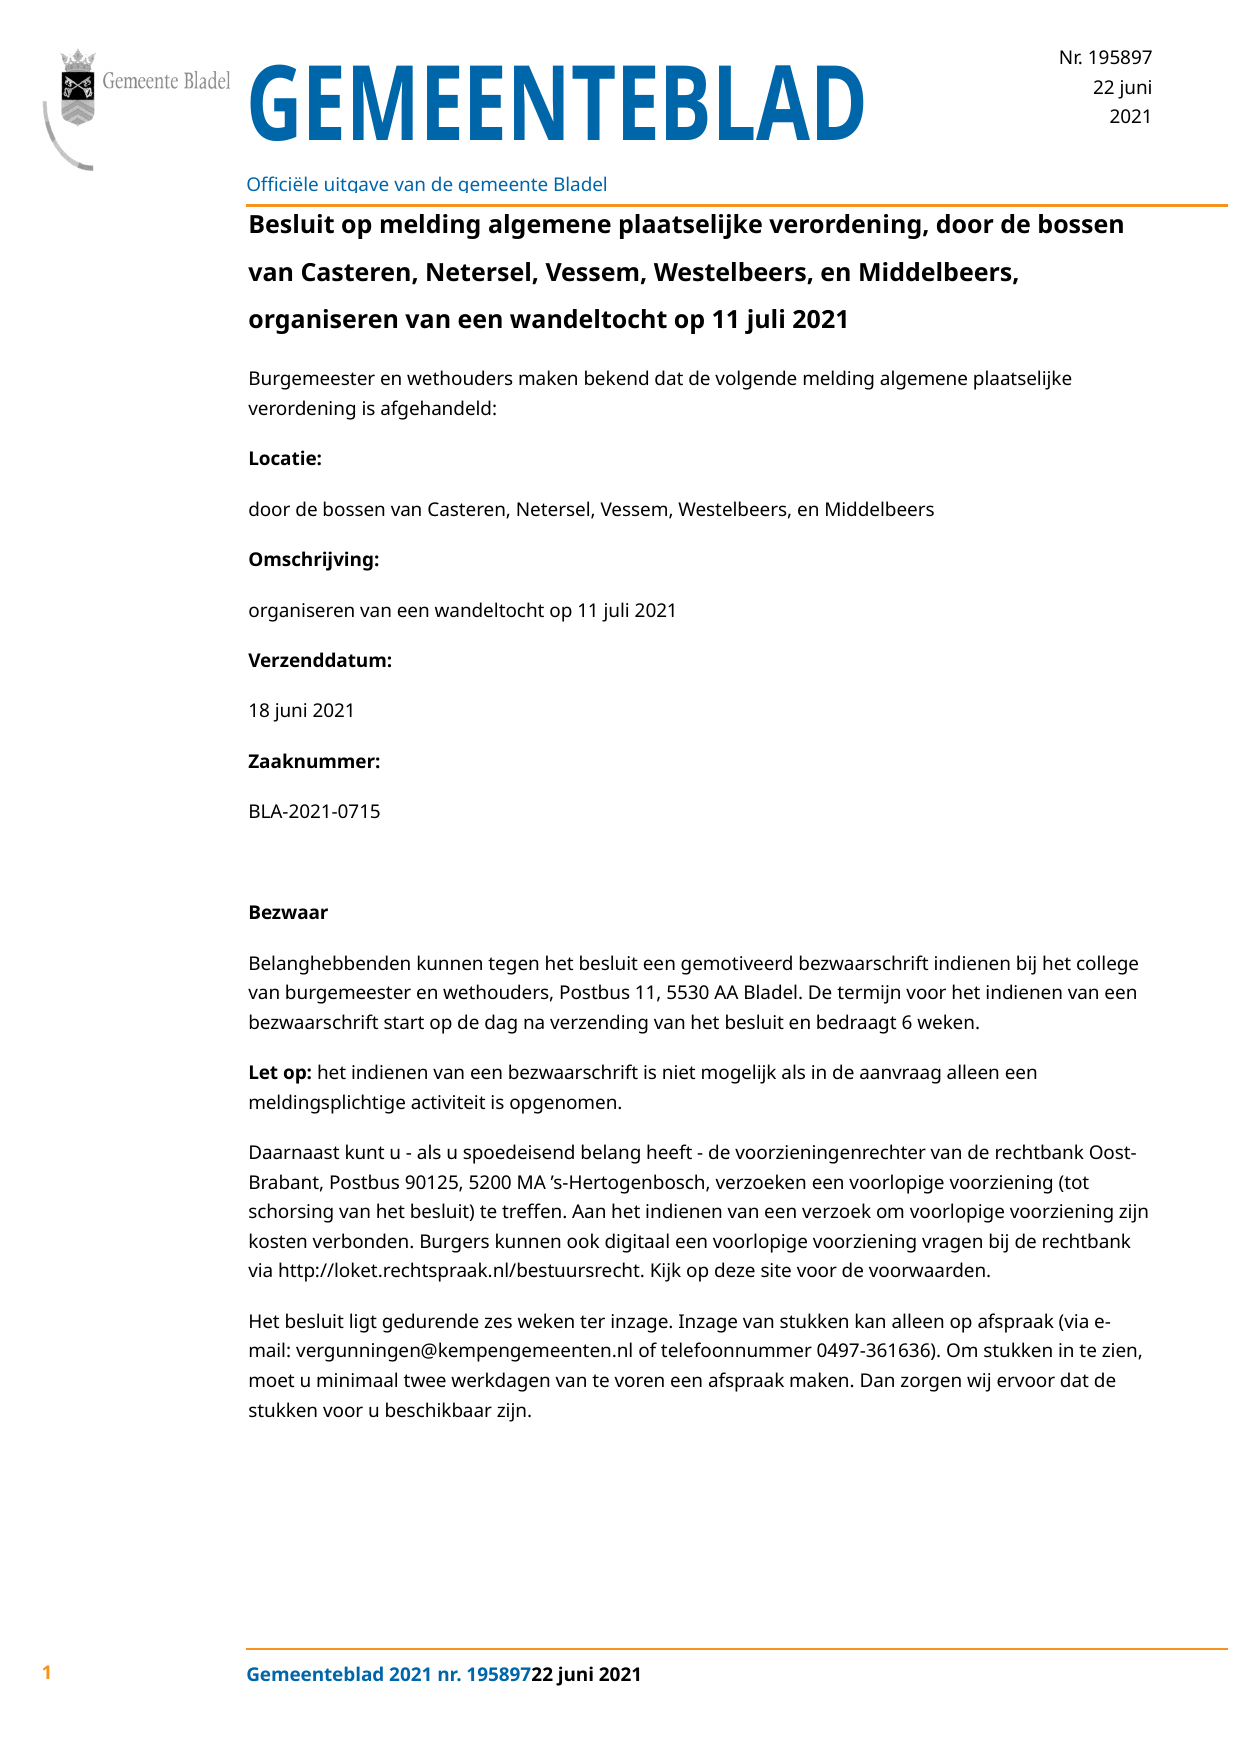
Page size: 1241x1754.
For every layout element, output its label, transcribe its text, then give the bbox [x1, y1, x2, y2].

text Burgemeester en wethouders maken bekend dat de volgende melding algemene plaatselijke verordening is afgehandeld: [248, 366, 1152, 421]
picture [41, 47, 231, 172]
text BLA-2021-0715 [248, 798, 1152, 824]
text Zaaknummer: [248, 748, 1152, 774]
text organiseren van een wandeltocht op 11 juli 2021 [248, 597, 1152, 622]
text Daarnaast kunt u - als u spoedeisend belang heeft - de voorzieningenrechter van de rechtbank Oost-Brabant, Postbus 90125, 5200 MA ’s-Hertogenbosch, verzoeken een voorlopige voorziening (tot schorsing van het besluit) te treffen. Aan het indienen van een verzoek om voorlopige voorziening zijn kosten verbonden. Burgers kunnen ook digitaal een voorlopige voorziening vragen bij de rechtbank via http://loket.rechtspraak.nl/bestuursrecht. Kijk op deze site voor de voorwaarden. [248, 1139, 1152, 1283]
text door de bossen van Casteren, Netersel, Vessem, Westelbeers, en Middelbeers [248, 496, 1152, 522]
text Omschrijving: [248, 546, 1152, 572]
text 18 juni 2021 [248, 698, 1152, 723]
text Locatie: [248, 446, 1152, 471]
text Let op: het indienen van een bezwaarschrift is niet mogelijk als in de aanvraag alleen een meldingsplichtige activiteit is opgenomen. [248, 1059, 1152, 1114]
text Verzenddatum: [248, 647, 1152, 673]
text Het besluit ligt gedurende zes weken ter inzage. Inzage van stukken kan alleen op afspraak (via e-mail: vergunningen@kempengemeenten.nl of telefoonnummer 0497-361636). Om stukken in te zien, moet u minimaal twee werkdagen van te voren een afspraak maken. Dan zorgen wij ervoor dat de stukken voor u beschikbaar zijn. [248, 1308, 1152, 1422]
text Belanghebbenden kunnen tegen het besluit een gemotiveerd bezwaarschrift indienen bij het college van burgemeester en wethouders, Postbus 11, 5530 AA Bladel. De termijn voor het indienen van een bezwaarschrift start op de dag na verzending van het besluit en bedraagt 6 weken. [248, 950, 1152, 1034]
text Bezwaar [248, 899, 1152, 925]
text Besluit op melding algemene plaatselijke verordening, door de bossen van Casteren, Netersel, Vessem, Westelbeers, en Middelbeers, organiseren van een wandeltocht op 11 juli 2021 [248, 207, 1152, 336]
